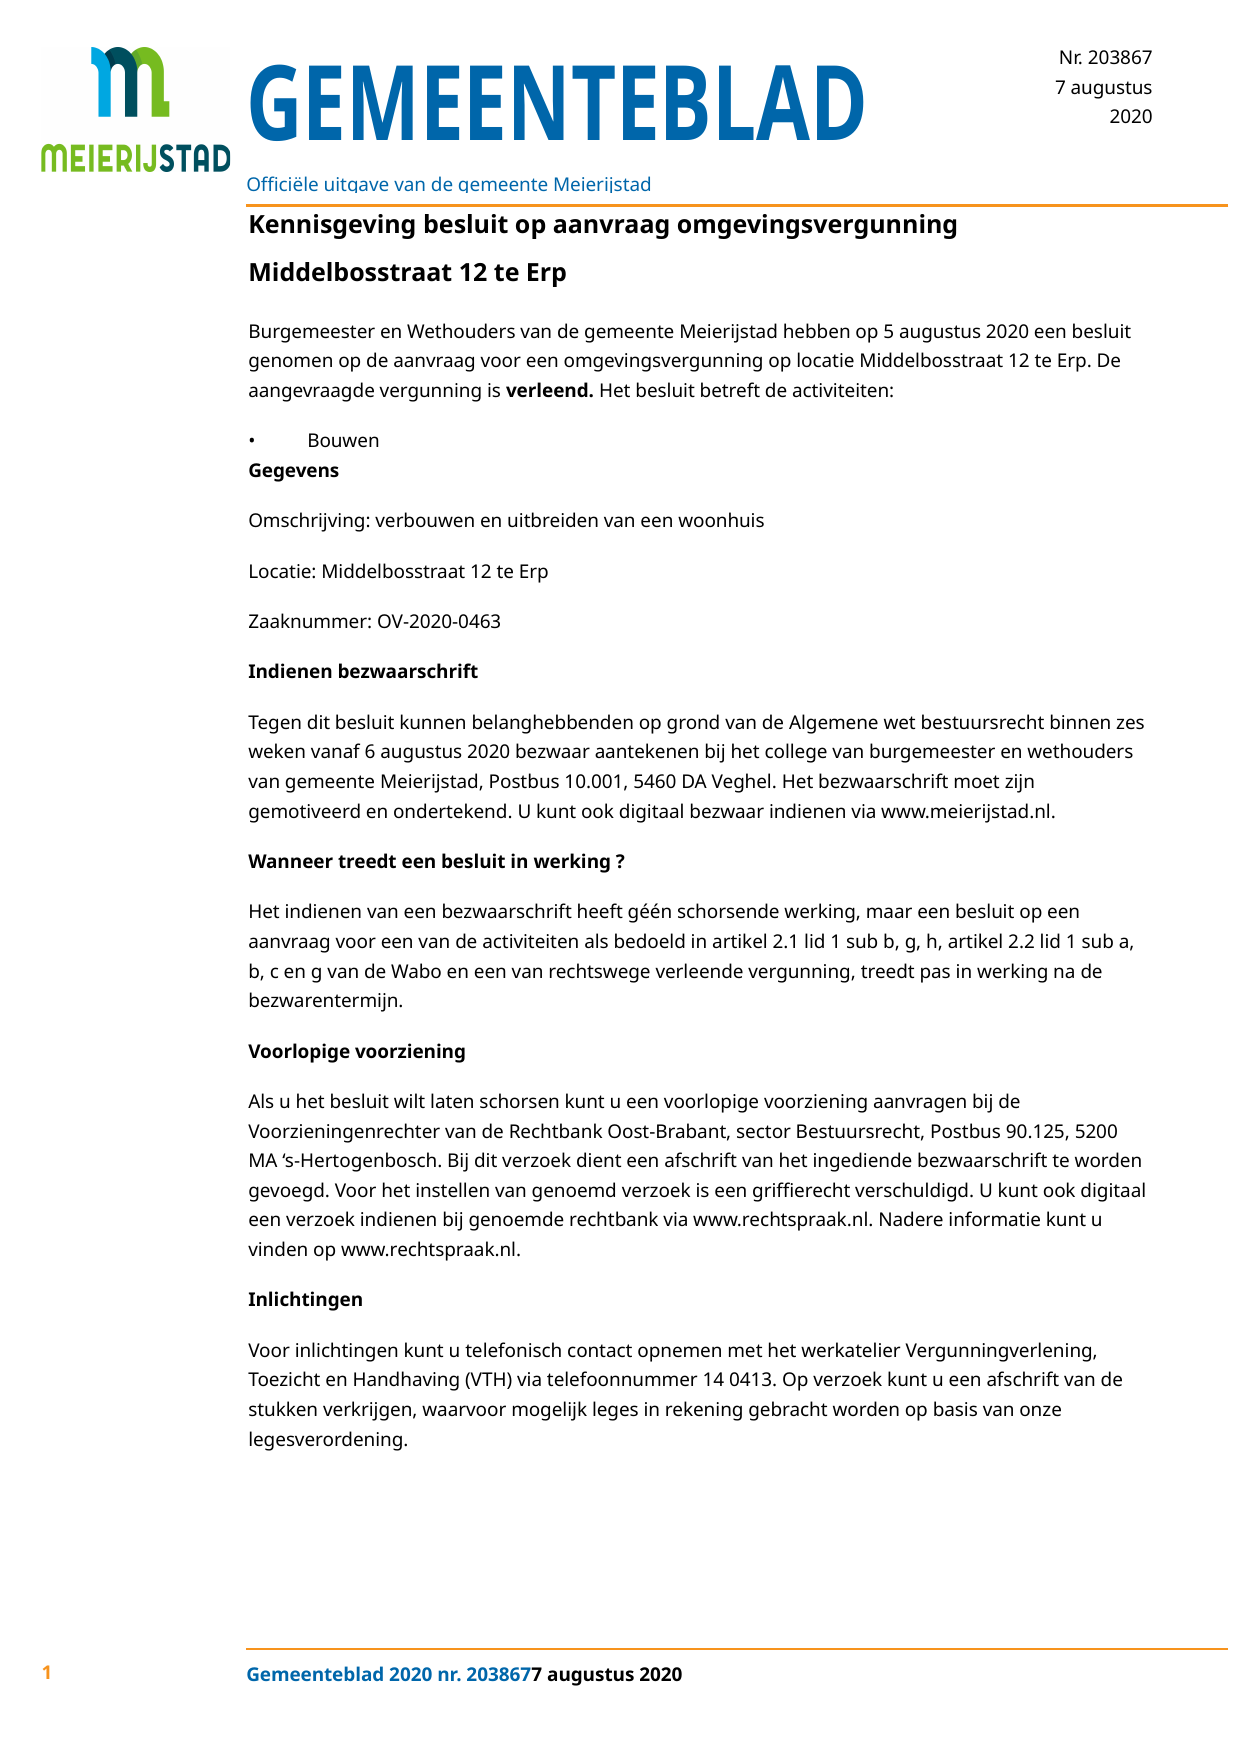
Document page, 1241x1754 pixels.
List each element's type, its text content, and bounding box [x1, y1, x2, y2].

text Het indienen van een bezwaarschrift heeft géén schorsende werking, maar een besluit op een aanvraag voor een van de activiteiten als bedoeld in artikel 2.1 lid 1 sub b, g, h, artikel 2.2 lid 1 sub a, b, c en g van de Wabo en een van rechtswege verleende vergunning, treedt pas in werking na de bezwarentermijn. [248, 899, 1152, 1013]
list Bouwen [248, 427, 1152, 453]
text Gegevens [248, 457, 1152, 483]
text Voor inlichtingen kunt u telefonisch contact opnemen met het werkatelier Vergunningverlening, Toezicht en Handhaving (VTH) via telefoonnummer 14 0413. Op verzoek kunt u een afschrift van de stukken verkrijgen, waarvoor mogelijk leges in rekening gebracht worden op basis van onze legesverordening. [248, 1337, 1152, 1452]
text Tegen dit besluit kunnen belanghebbenden op grond van de Algemene wet bestuursrecht binnen zes weken vanaf 6 augustus 2020 bezwaar aantekenen bij het college van burgemeester en wethouders van gemeente Meierijstad, Postbus 10.001, 5460 DA Veghel. Het bezwaarschrift moet zijn gemotiveerd en ondertekend. U kunt ook digitaal bezwaar indienen via www.meierijstad.nl. [248, 709, 1152, 824]
text Zaaknummer: OV-2020-0463 [248, 608, 1152, 634]
text Omschrijving: verbouwen en uitbreiden van een woonhuis [248, 507, 1152, 533]
text Inlichtingen [248, 1287, 1152, 1312]
text Als u het besluit wilt laten schorsen kunt u een voorlopige voorziening aanvragen bij de Voorzieningenrechter van de Rechtbank Oost-Brabant, sector Bestuursrecht, Postbus 90.125, 5200 MA ‘s-Hertogenbosch. Bij dit verzoek dient een afschrift van het ingediende bezwaarschrift te worden gevoegd. Voor het instellen van genoemd verzoek is een griffierecht verschuldigd. U kunt ook digitaal een verzoek indienen bij genoemde rechtbank via www.rechtspraak.nl. Nadere informatie kunt u vinden op www.rechtspraak.nl. [248, 1088, 1152, 1262]
text Wanneer treedt een besluit in werking ? [248, 848, 1152, 874]
text Locatie: Middelbosstraat 12 te Erp [248, 558, 1152, 584]
text Voorlopige voorziening [248, 1038, 1152, 1064]
picture [41, 47, 231, 172]
text Burgemeester en Wethouders van de gemeente Meierijstad hebben op 5 augustus 2020 een besluit genomen op de aanvraag voor een omgevingsvergunning op locatie Middelbosstraat 12 te Erp. De aangevraagde vergunning is verleend. Het besluit betreft de activiteiten: [248, 318, 1152, 403]
text Kennisgeving besluit op aanvraag omgevingsvergunning Middelbosstraat 12 te Erp [248, 207, 1152, 288]
text Indienen bezwaarschrift [248, 659, 1152, 684]
